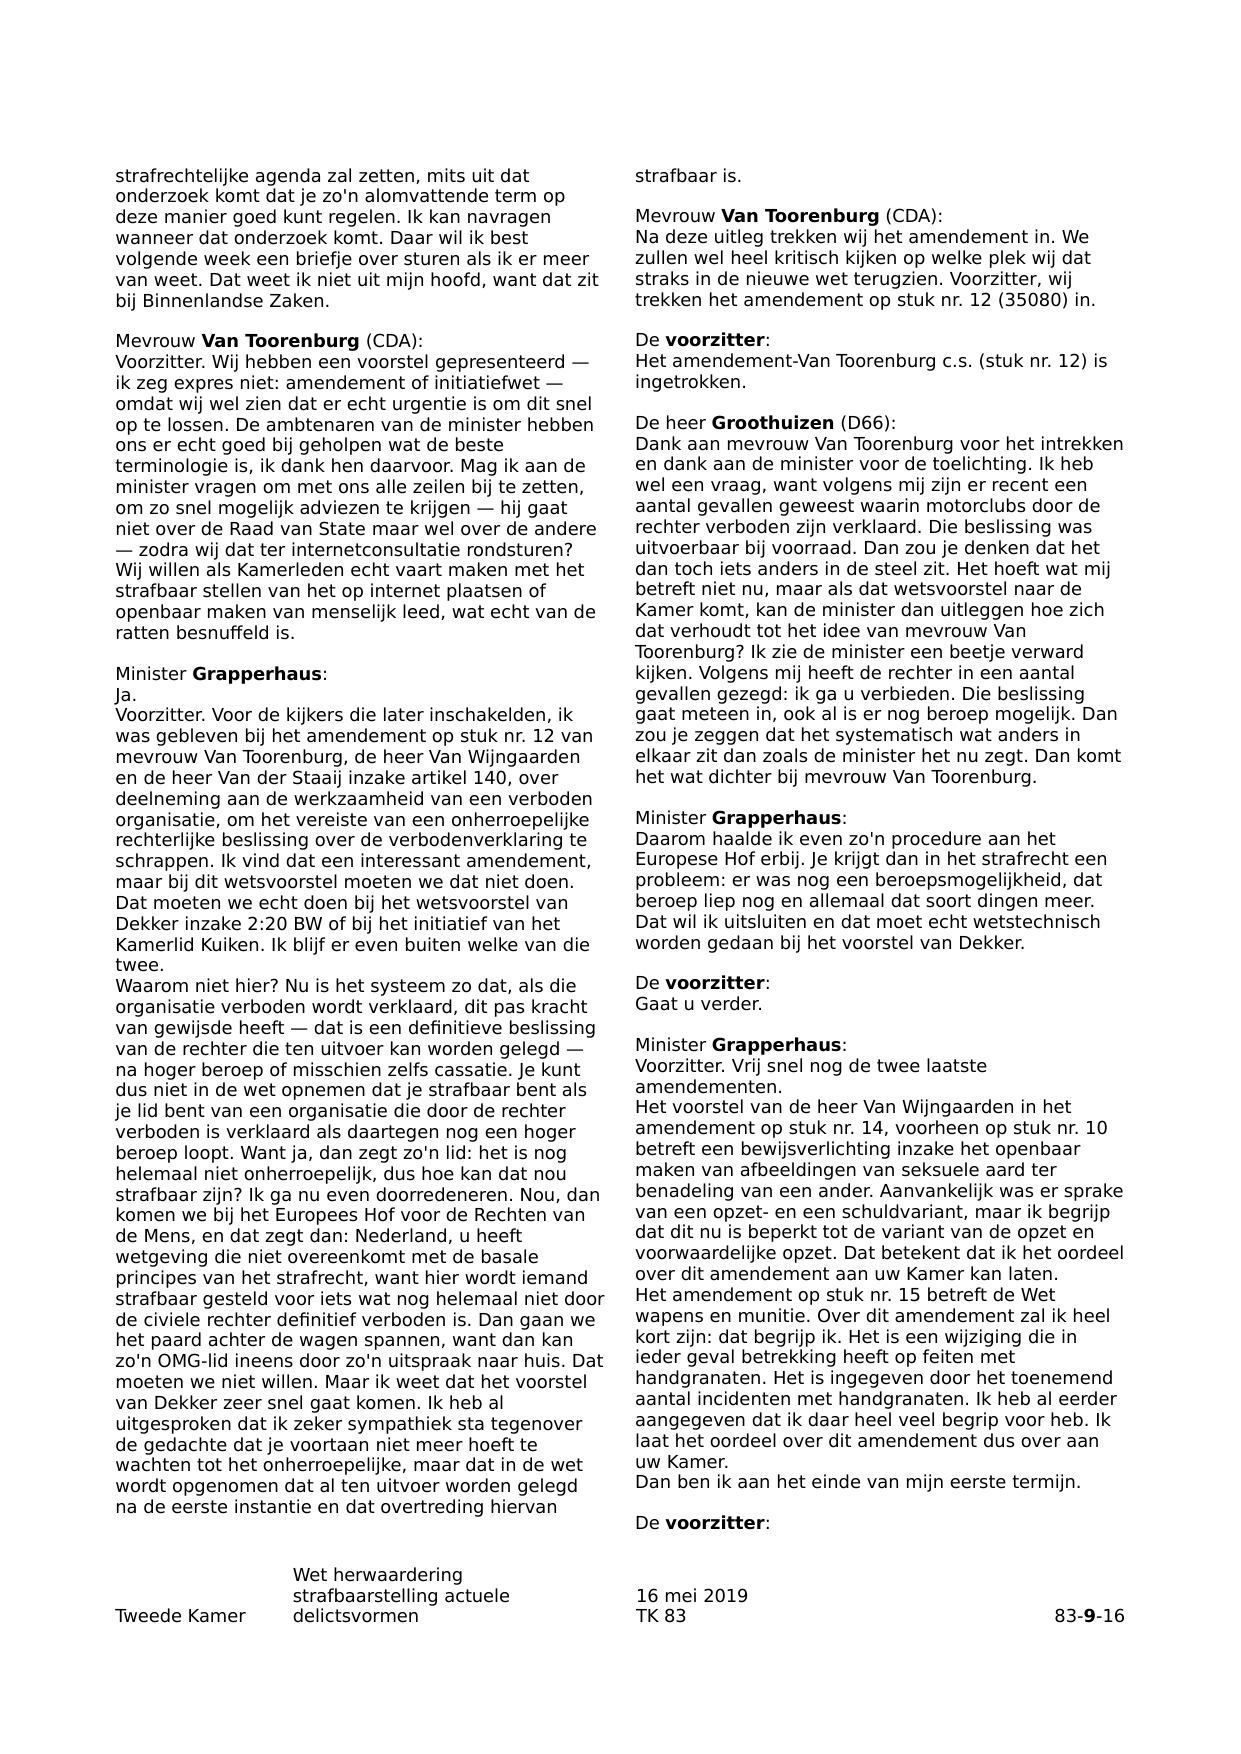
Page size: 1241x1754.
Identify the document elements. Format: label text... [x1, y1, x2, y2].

text Het amendement-Van Toorenburg c.s. (stuk nr. 12) is ingetrokken. [635, 351, 1125, 393]
text Voorzitter. Vrij snel nog de twee laatste amendementen. [635, 1056, 1125, 1097]
text Minister Grapperhaus: [635, 1035, 1125, 1056]
text Na deze uitleg trekken wij het amendement in. We zullen wel heel kritisch kijken op welke plek wij dat straks in de nieuwe wet terugzien. Voorzitter, wij trekken het amendement op stuk nr. 12 (35080) in. [635, 227, 1125, 310]
text Het voorstel van de heer Van Wijngaarden in het amendement op stuk nr. 14, voorheen op stuk nr. 10 betreft een bewijsverlichting inzake het openbaar maken van afbeeldingen van seksuele aard ter benadeling van een ander. Aanvankelijk was er sprake van een opzet- en een schuldvariant, maar ik begrijp dat dit nu is beperkt tot de variant van de opzet en voorwaardelijke opzet. Dat betekent dat ik het oordeel over dit amendement aan uw Kamer kan laten. [635, 1097, 1125, 1285]
text Ja. [115, 684, 605, 705]
text Mevrouw Van Toorenburg (CDA): [115, 331, 605, 352]
text Dank aan mevrouw Van Toorenburg voor het intrekken en dank aan de minister voor de toelichting. Ik heb wel een vraag, want volgens mij zijn er recent een aantal gevallen geweest waarin motorclubs door de rechter verboden zijn verklaard. Die beslissing was uitvoerbaar bij voorraad. Dan zou je denken dat het dan toch iets anders in de steel zit. Het hoeft wat mij betreft niet nu, maar als dat wetsvoorstel naar de Kamer komt, kan de minister dan uitleggen hoe zich dat verhoudt tot het idee van mevrouw Van Toorenburg? Ik zie de minister een beetje verward kijken. Volgens mij heeft de rechter in een aantal gevallen gezegd: ik ga u verbieden. Die beslissing gaat meteen in, ook al is er nog beroep mogelijk. Dan zou je zeggen dat het systematisch wat anders in elkaar zit dan zoals de minister het nu zegt. Dan komt het wat dichter bij mevrouw Van Toorenburg. [635, 433, 1125, 787]
text Dan ben ik aan het einde van mijn eerste termijn. [635, 1472, 1125, 1493]
text De heer Groothuizen (D66): [635, 413, 1125, 433]
text Gaat u verder. [635, 994, 1125, 1015]
text Mevrouw Van Toorenburg (CDA): [635, 206, 1125, 227]
text De voorzitter: [635, 1513, 1125, 1534]
text Het amendement op stuk nr. 15 betreft de Wet wapens en munitie. Over dit amendement zal ik heel kort zijn: dat begrijp ik. Het is een wijziging die in ieder geval betrekking heeft op feiten met handgranaten. Het is ingegeven door het toenemend aantal incidenten met handgranaten. Ik heb al eerder aangegeven dat ik daar heel veel begrip voor heb. Ik laat het oordeel over dit amendement dus over aan uw Kamer. [635, 1285, 1125, 1472]
text Daarom haalde ik even zo'n procedure aan het Europese Hof erbij. Je krijgt dan in het strafrecht een probleem: er was nog een beroepsmogelijkheid, dat beroep liep nog en allemaal dat soort dingen meer. Dat wil ik uitsluiten en dat moet echt wetstechnisch worden gedaan bij het voorstel van Dekker. [635, 828, 1125, 953]
text Waarom niet hier? Nu is het systeem zo dat, als die organisatie verboden wordt verklaard, dit pas kracht van gewijsde heeft — dat is een definitieve beslissing van de rechter die ten uitvoer kan worden gelegd — na hoger beroep of misschien zelfs cassatie. Je kunt dus niet in de wet opnemen dat je strafbaar bent als je lid bent van een organisatie die door de rechter verboden is verklaard als daartegen nog een hoger beroep loopt. Want ja, dan zegt zo'n lid: het is nog helemaal niet onherroepelijk, dus hoe kan dat nou strafbaar zijn? Ik ga nu even doorredeneren. Nou, dan komen we bij het Europees Hof voor de Rechten van de Mens, en dat zegt dan: Nederland, u heeft wetgeving die niet overeenkomt met de basale principes van het strafrecht, want hier wordt iemand strafbaar gesteld voor iets wat nog helemaal niet door de civiele rechter definitief verboden is. Dan gaan we het paard achter de wagen spannen, want dan kan zo'n OMG-lid ineens door zo'n uitspraak naar huis. Dat moeten we niet willen. Maar ik weet dat het voorstel van Dekker zeer snel gaat komen. Ik heb al uitgesproken dat ik zeker sympathiek sta tegenover de gedachte dat je voortaan niet meer hoeft te wachten tot het onherroepelijke, maar dat in de wet wordt opgenomen dat al ten uitvoer worden gelegd na de eerste instantie en dat overtreding hiervan [115, 976, 605, 1518]
text De voorzitter: [635, 330, 1125, 351]
text strafrechtelijke agenda zal zetten, mits uit dat onderzoek komt dat je zo'n alomvattende term op deze manier goed kunt regelen. Ik kan navragen wanneer dat onderzoek komt. Daar wil ik best volgende week een briefje over sturen als ik er meer van weet. Dat weet ik niet uit mijn hoofd, want dat zit bij Binnenlandse Zaken. [115, 165, 605, 311]
text Minister Grapperhaus: [115, 663, 605, 684]
text strafbaar is. [635, 165, 1125, 186]
text Minister Grapperhaus: [635, 807, 1125, 828]
text Voorzitter. Voor de kijkers die later inschakelden, ik was gebleven bij het amendement op stuk nr. 12 van mevrouw Van Toorenburg, de heer Van Wijngaarden en de heer Van der Staaij inzake artikel 140, over deelneming aan de werkzaamheid van een verboden organisatie, om het vereiste van een onherroepelijke rechterlijke beslissing over de verbodenverklaring te schrappen. Ik vind dat een interessant amendement, maar bij dit wetsvoorstel moeten we dat niet doen. Dat moeten we echt doen bij het wetsvoorstel van Dekker inzake 2:20 BW of bij het initiatief van het Kamerlid Kuiken. Ik blijf er even buiten welke van die twee. [115, 705, 605, 976]
text Voorzitter. Wij hebben een voorstel gepresenteerd — ik zeg expres niet: amendement of initiatiefwet — omdat wij wel zien dat er echt urgentie is om dit snel op te lossen. De ambtenaren van de minister hebben ons er echt goed bij geholpen wat de beste terminologie is, ik dank hen daarvoor. Mag ik aan de minister vragen om met ons alle zeilen bij te zetten, om zo snel mogelijk adviezen te krijgen — hij gaat niet over de Raad van State maar wel over de andere — zodra wij dat ter internetconsultatie rondsturen? Wij willen als Kamerleden echt vaart maken met het strafbaar stellen van het op internet plaatsen of openbaar maken van menselijk leed, wat echt van de ratten besnuffeld is. [115, 352, 605, 643]
text De voorzitter: [635, 973, 1125, 994]
